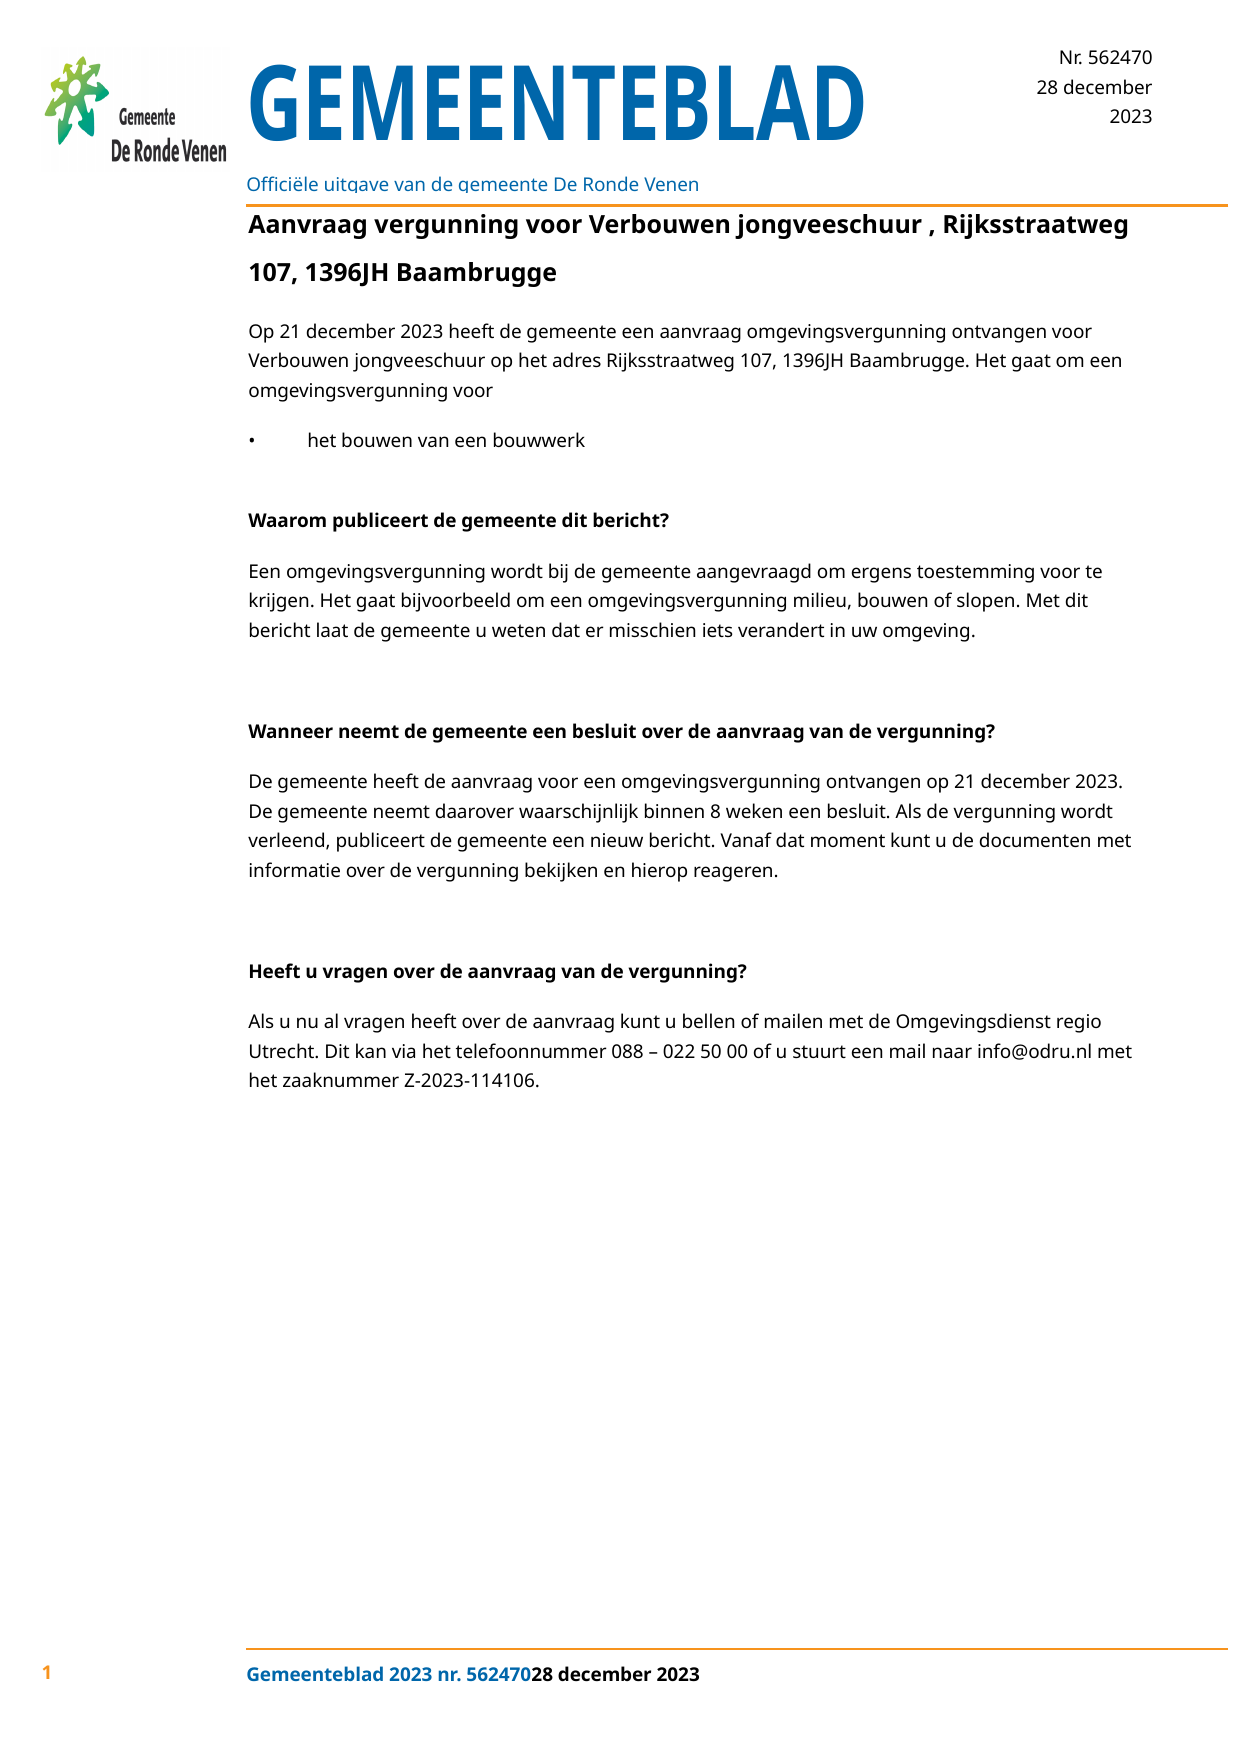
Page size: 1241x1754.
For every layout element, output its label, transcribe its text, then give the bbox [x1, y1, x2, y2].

list het bouwen van een bouwwerk [248, 427, 1152, 453]
text Een omgevingsvergunning wordt bij de gemeente aangevraagd om ergens toestemming voor te krijgen. Het gaat bijvoorbeeld om een omgevingsvergunning milieu, bouwen of slopen. Met dit bericht laat de gemeente u weten dat er misschien iets verandert in uw omgeving. [248, 558, 1152, 643]
text Waarom publiceert de gemeente dit bericht? [248, 507, 1152, 533]
picture [41, 47, 231, 172]
text Aanvraag vergunning voor Verbouwen jongveeschuur , Rijksstraatweg 107, 1396JH Baambrugge [248, 207, 1152, 288]
text De gemeente heeft de aanvraag voor een omgevingsvergunning ontvangen op 21 december 2023. De gemeente neemt daarover waarschijnlijk binnen 8 weken een besluit. Als de vergunning wordt verleend, publiceert de gemeente een nieuw bericht. Vanaf dat moment kunt u de documenten met informatie over de vergunning bekijken en hierop reageren. [248, 768, 1152, 883]
text Heeft u vragen over de aanvraag van de vergunning? [248, 958, 1152, 984]
text Wanneer neemt de gemeente een besluit over de aanvraag van de vergunning? [248, 718, 1152, 744]
text Op 21 december 2023 heeft de gemeente een aanvraag omgevingsvergunning ontvangen voor Verbouwen jongveeschuur op het adres Rijksstraatweg 107, 1396JH Baambrugge. Het gaat om een omgevingsvergunning voor [248, 318, 1152, 403]
text Als u nu al vragen heeft over de aanvraag kunt u bellen of mailen met de Omgevingsdienst regio Utrecht. Dit kan via het telefoonnummer 088 – 022 50 00 of u stuurt een mail naar info@odru.nl met het zaaknummer Z-2023-114106. [248, 1008, 1152, 1093]
